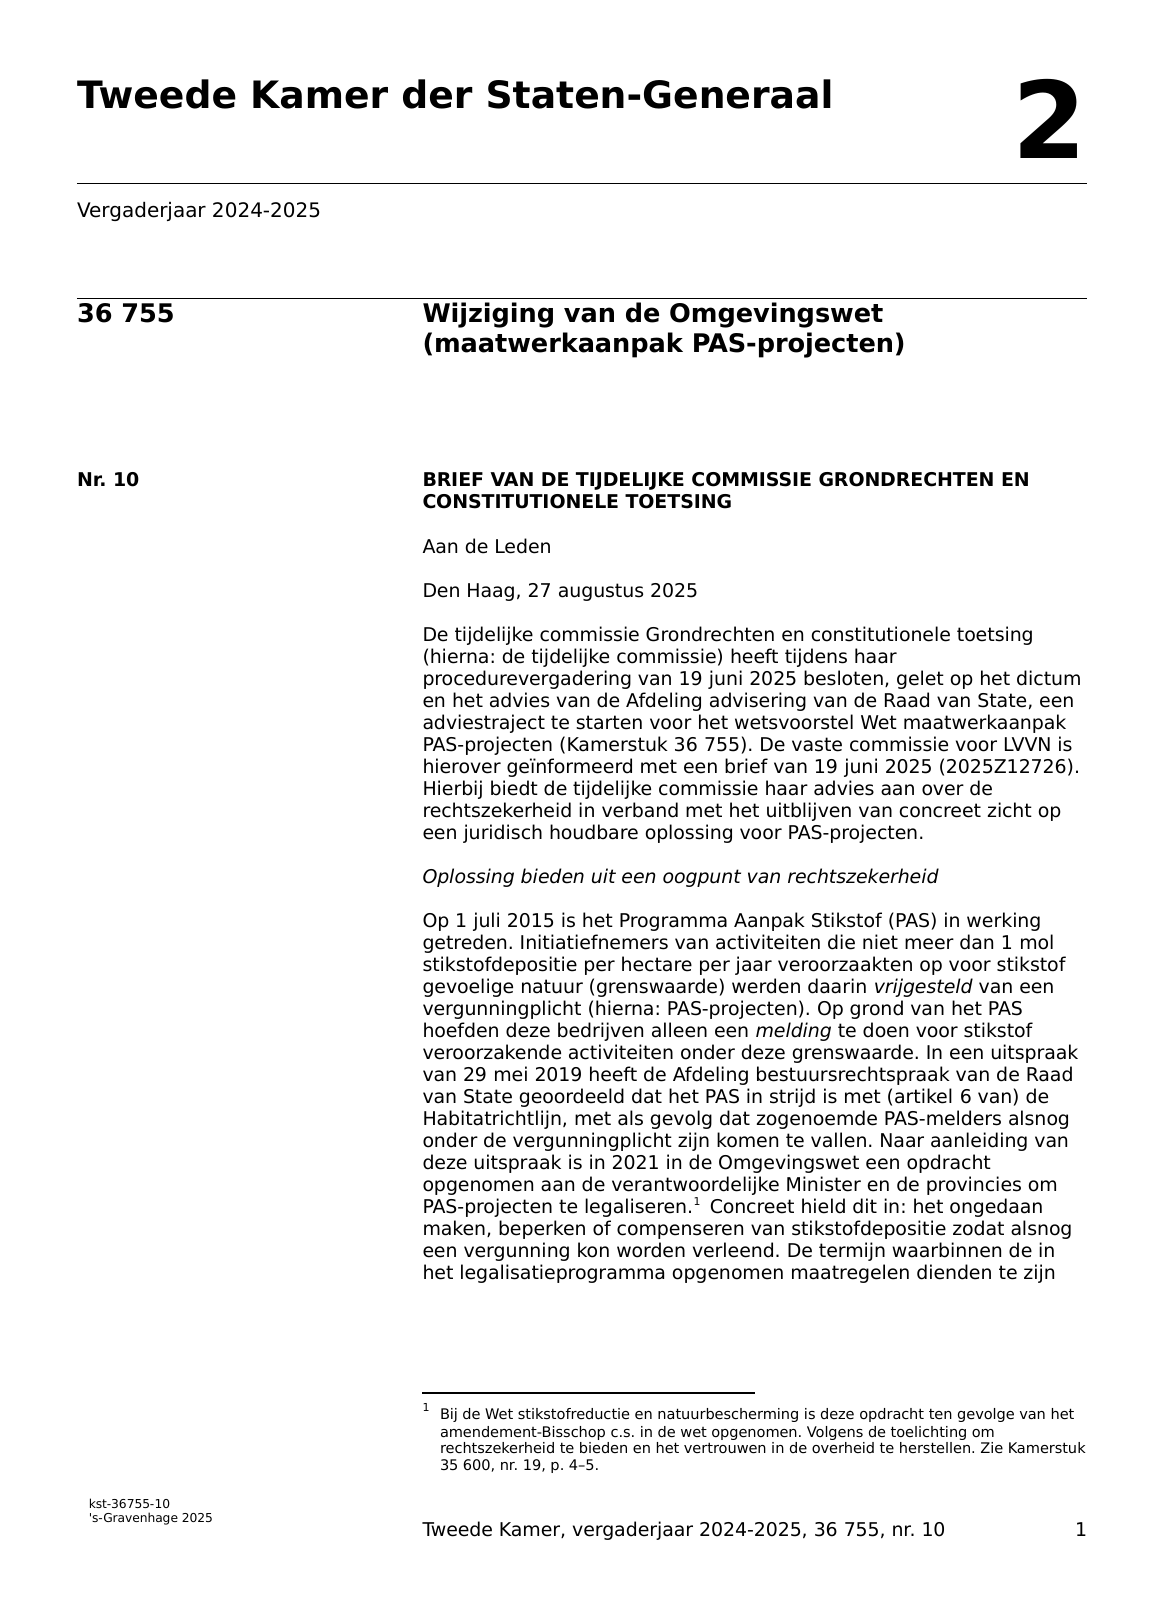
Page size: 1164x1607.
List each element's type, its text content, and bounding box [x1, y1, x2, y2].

text De tijdelijke commissie Grondrechten en constitutionele toetsing (hierna: de tijdelijke commissie) heeft tijdens haar procedurevergadering van 19 juni 2025 besloten, gelet op het dictum en het advies van de Afdeling advisering van de Raad van State, een adviestraject te starten voor het wetsvoorstel Wet maatwerkaanpak PAS-projecten (Kamerstuk 36 755). De vaste commissie voor LVVN is hierover geïnformeerd met een brief van 19 juni 2025 (2025Z12726). Hierbij biedt de tijdelijke commissie haar advies aan over de rechtszekerheid in verband met het uitblijven van concreet zicht op een juridisch houdbare oplossing voor PAS-projecten. [422, 624, 1087, 844]
subtitle 36 755 Wijziging van de Omgevingswet (maatwerkaanpak PAS-projecten) [77, 299, 1087, 358]
text Op 1 juli 2015 is het Programma Aanpak Stikstof (PAS) in werking getreden. Initiatiefnemers van activiteiten die niet meer dan 1 mol stikstofdepositie per hectare per jaar veroorzaakten op voor stikstof gevoelige natuur (grenswaarde) werden daarin vrijgesteld van een vergunningplicht (hierna: PAS-projecten). Op grond van het PAS hoefden deze bedrijven alleen een melding te doen voor stikstof veroorzakende activiteiten onder deze grenswaarde. In een uitspraak van 29 mei 2019 heeft de Afdeling bestuursrechtspraak van de Raad van State geoordeeld dat het PAS in strijd is met (artikel 6 van) de Habitatrichtlijn, met als gevolg dat zogenoemde PAS-melders alsnog onder de vergunningplicht zijn komen te vallen. Naar aanleiding van deze uitspraak is in 2021 in de Omgevingswet een opdracht opgenomen aan de verantwoordelijke Minister en de provincies om PAS-projecten te legaliseren. Concreet hield dit in: het ongedaan maken, beperken of compenseren van stikstofdepositie zodat alsnog een vergunning kon worden verleend. De termijn waarbinnen de in het legalisatieprogramma opgenomen maatregelen dienden te zijn [422, 910, 1087, 1284]
table_cell Vergaderjaar 2024-2025 [77, 184, 1087, 298]
table_header 2 [886, 59, 1087, 183]
table_header Tweede Kamer der Staten-Generaal [77, 59, 886, 183]
text kst-36755-10 [88, 1497, 323, 1511]
text Bij de Wet stikstofreductie en natuurbescherming is deze opdracht ten gevolge van het amendement-Bisschop c.s. in de wet opgenomen. Volgens de toelichting om rechtszekerheid te bieden en het vertrouwen in de overheid te herstellen. Zie Kamerstuk 35 600, nr. 19, p. 4–5. [422, 1402, 1087, 1474]
subtitle Oplossing bieden uit een oogpunt van rechtszekerheid [422, 866, 1087, 888]
text 's-Gravenhage 2025 [88, 1511, 323, 1525]
subtitle Nr. 10 BRIEF VAN DE TIJDELIJKE COMMISSIE GRONDRECHTEN EN CONSTITUTIONELE TOETSING [77, 469, 1087, 513]
text Aan de Leden [422, 536, 1087, 557]
text Den Haag, 27 augustus 2025 [422, 580, 1087, 602]
